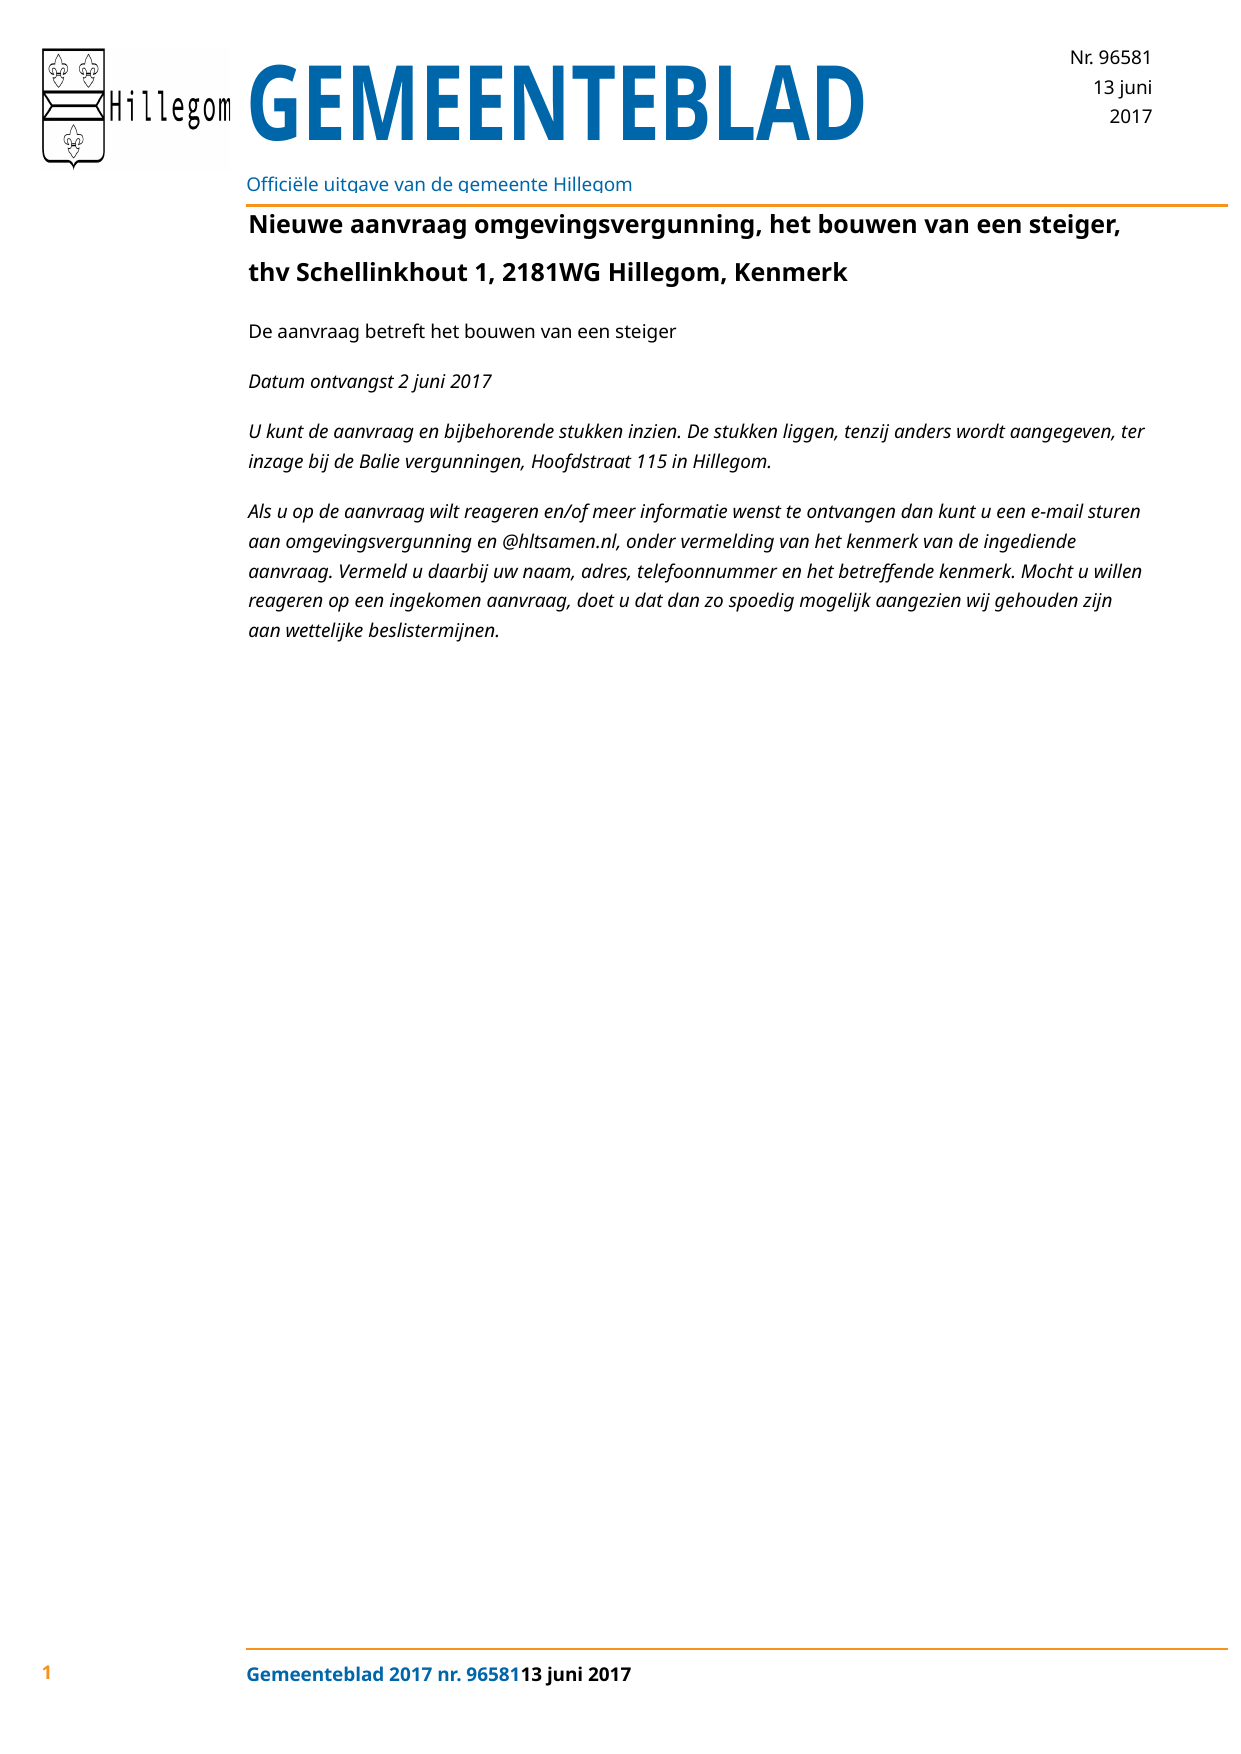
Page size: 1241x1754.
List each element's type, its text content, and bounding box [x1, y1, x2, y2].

picture [41, 47, 231, 172]
text De aanvraag betreft het bouwen van een steiger [248, 318, 1152, 344]
text U kunt de aanvraag en bijbehorende stukken inzien. De stukken liggen, tenzij anders wordt aangegeven, ter inzage bij de Balie vergunningen, Hoofdstraat 115 in Hillegom. [248, 419, 1152, 474]
text Als u op de aanvraag wilt reageren en/of meer informatie wenst te ontvangen dan kunt u een e-mail sturen aan omgevingsvergunning en @hltsamen.nl, onder vermelding van het kenmerk van de ingediende aanvraag. Vermeld u daarbij uw naam, adres, telefoonnummer en het betreffende kenmerk. Mocht u willen reageren op een ingekomen aanvraag, doet u dat dan zo spoedig mogelijk aangezien wij gehouden zijn aan wettelijke beslistermijnen. [248, 499, 1152, 643]
text Datum ontvangst 2 juni 2017 [248, 368, 1152, 394]
text Nieuwe aanvraag omgevingsvergunning, het bouwen van een steiger, thv Schellinkhout 1, 2181WG Hillegom, Kenmerk [248, 207, 1152, 288]
